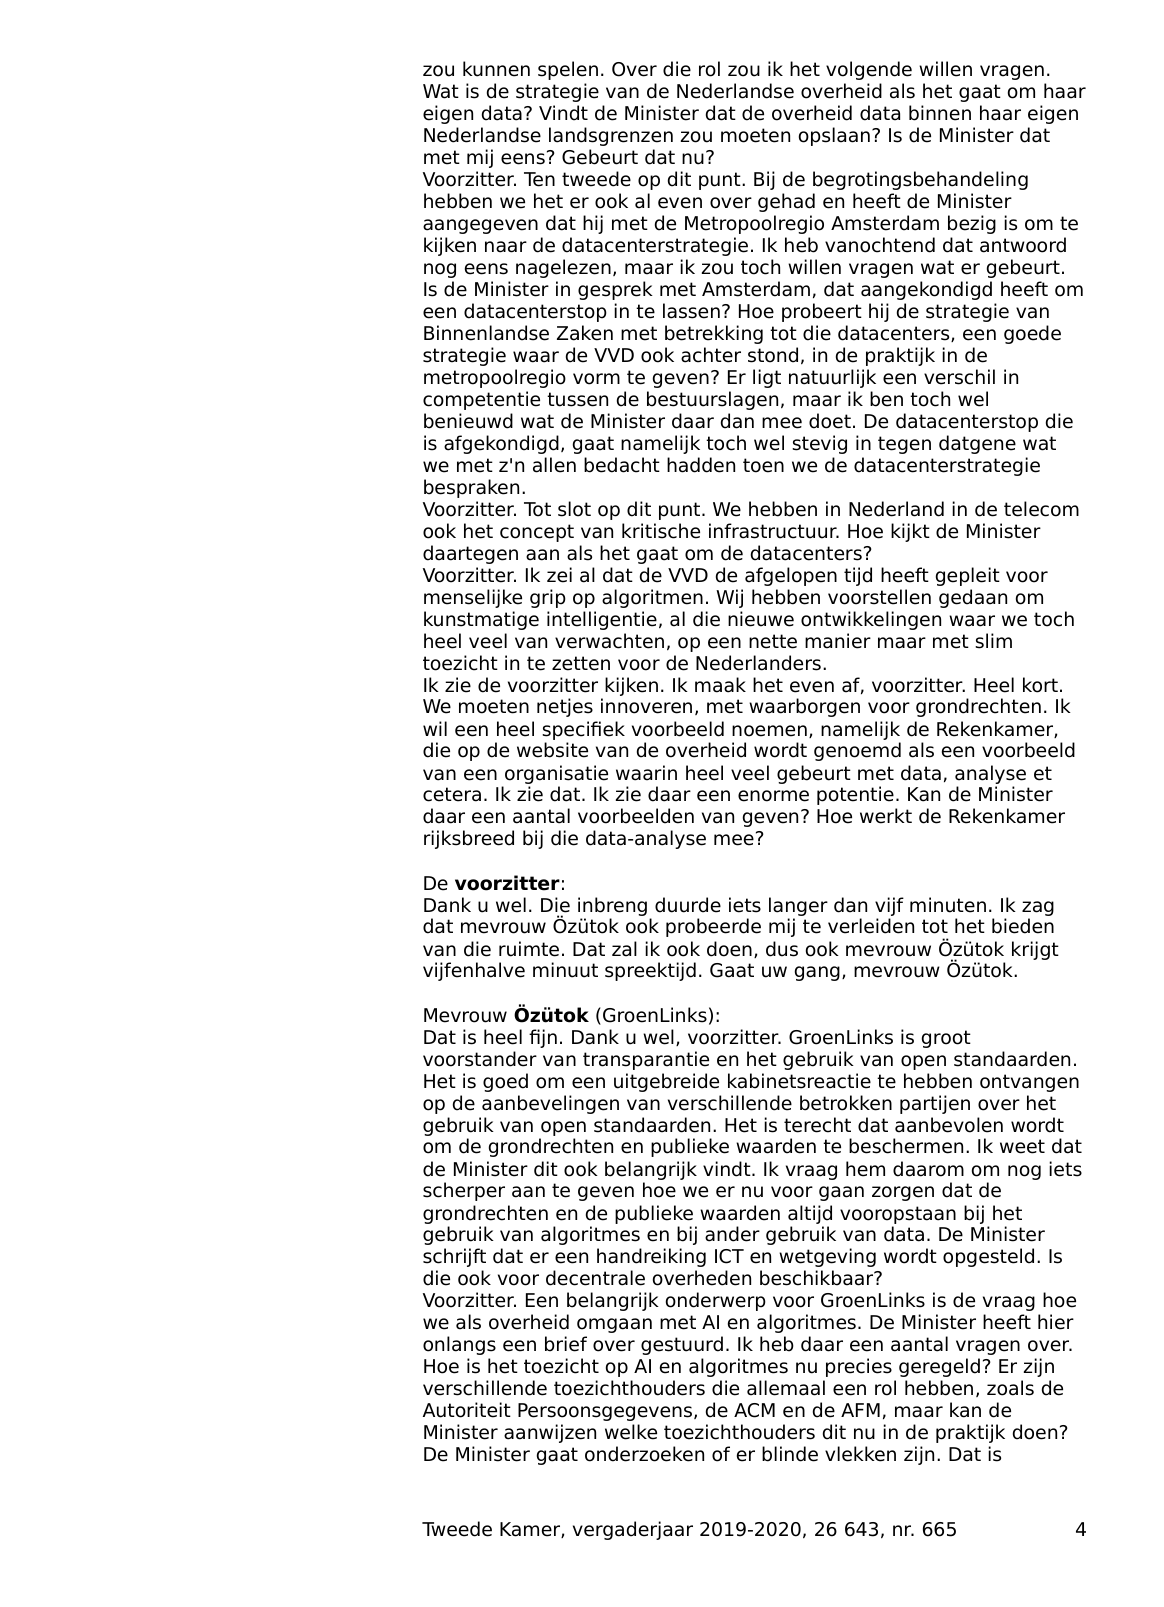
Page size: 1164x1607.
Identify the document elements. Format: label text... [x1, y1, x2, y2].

text Voorzitter. Ten tweede op dit punt. Bij de begrotingsbehandeling hebben we het er ook al even over gehad en heeft de Minister aangegeven dat hij met de Metropoolregio Amsterdam bezig is om te kijken naar de datacenterstrategie. Ik heb vanochtend dat antwoord nog eens nagelezen, maar ik zou toch willen vragen wat er gebeurt. Is de Minister in gesprek met Amsterdam, dat aangekondigd heeft om een datacenterstop in te lassen? Hoe probeert hij de strategie van Binnenlandse Zaken met betrekking tot die datacenters, een goede strategie waar de VVD ook achter stond, in de praktijk in de metropoolregio vorm te geven? Er ligt natuurlijk een verschil in competentie tussen de bestuurslagen, maar ik ben toch wel benieuwd wat de Minister daar dan mee doet. De datacenterstop die is afgekondigd, gaat namelijk toch wel stevig in tegen datgene wat we met z'n allen bedacht hadden toen we de datacenterstrategie bespraken. [422, 169, 1087, 499]
text Voorzitter. Een belangrijk onderwerp voor GroenLinks is de vraag hoe we als overheid omgaan met AI en algoritmes. De Minister heeft hier onlangs een brief over gestuurd. Ik heb daar een aantal vragen over. Hoe is het toezicht op AI en algoritmes nu precies geregeld? Er zijn verschillende toezichthouders die allemaal een rol hebben, zoals de Autoriteit Persoonsgegevens, de ACM en de AFM, maar kan de Minister aanwijzen welke toezichthouders dit nu in de praktijk doen? De Minister gaat onderzoeken of er blinde vlekken zijn. Dat is [422, 1290, 1087, 1466]
text Dank u wel. Die inbreng duurde iets langer dan vijf minuten. Ik zag dat mevrouw Özütok ook probeerde mij te verleiden tot het bieden van die ruimte. Dat zal ik ook doen, dus ook mevrouw Özütok krijgt vijfenhalve minuut spreektijd. Gaat uw gang, mevrouw Özütok. [422, 894, 1087, 982]
text De voorzitter: [422, 872, 1087, 894]
text zou kunnen spelen. Over die rol zou ik het volgende willen vragen. Wat is de strategie van de Nederlandse overheid als het gaat om haar eigen data? Vindt de Minister dat de overheid data binnen haar eigen Nederlandse landsgrenzen zou moeten opslaan? Is de Minister dat met mij eens? Gebeurt dat nu? [422, 59, 1087, 169]
text Dat is heel fijn. Dank u wel, voorzitter. GroenLinks is groot voorstander van transparantie en het gebruik van open standaarden. Het is goed om een uitgebreide kabinetsreactie te hebben ontvangen op de aanbevelingen van verschillende betrokken partijen over het gebruik van open standaarden. Het is terecht dat aanbevolen wordt om de grondrechten en publieke waarden te beschermen. Ik weet dat de Minister dit ook belangrijk vindt. Ik vraag hem daarom om nog iets scherper aan te geven hoe we er nu voor gaan zorgen dat de grondrechten en de publieke waarden altijd vooropstaan bij het gebruik van algoritmes en bij ander gebruik van data. De Minister schrijft dat er een handreiking ICT en wetgeving wordt opgesteld. Is die ook voor decentrale overheden beschikbaar? [422, 1027, 1087, 1290]
text Ik zie de voorzitter kijken. Ik maak het even af, voorzitter. Heel kort. We moeten netjes innoveren, met waarborgen voor grondrechten. Ik wil een heel specifiek voorbeeld noemen, namelijk de Rekenkamer, die op de website van de overheid wordt genoemd als een voorbeeld van een organisatie waarin heel veel gebeurt met data, analyse et cetera. Ik zie dat. Ik zie daar een enorme potentie. Kan de Minister daar een aantal voorbeelden van geven? Hoe werkt de Rekenkamer rijksbreed bij die data-analyse mee? [422, 674, 1087, 850]
text Voorzitter. Tot slot op dit punt. We hebben in Nederland in de telecom ook het concept van kritische infrastructuur. Hoe kijkt de Minister daartegen aan als het gaat om de datacenters? [422, 499, 1087, 564]
text Mevrouw Özütok (GroenLinks): [422, 1004, 1087, 1027]
text Voorzitter. Ik zei al dat de VVD de afgelopen tijd heeft gepleit voor menselijke grip op algoritmen. Wij hebben voorstellen gedaan om kunstmatige intelligentie, al die nieuwe ontwikkelingen waar we toch heel veel van verwachten, op een nette manier maar met slim toezicht in te zetten voor de Nederlanders. [422, 564, 1087, 674]
